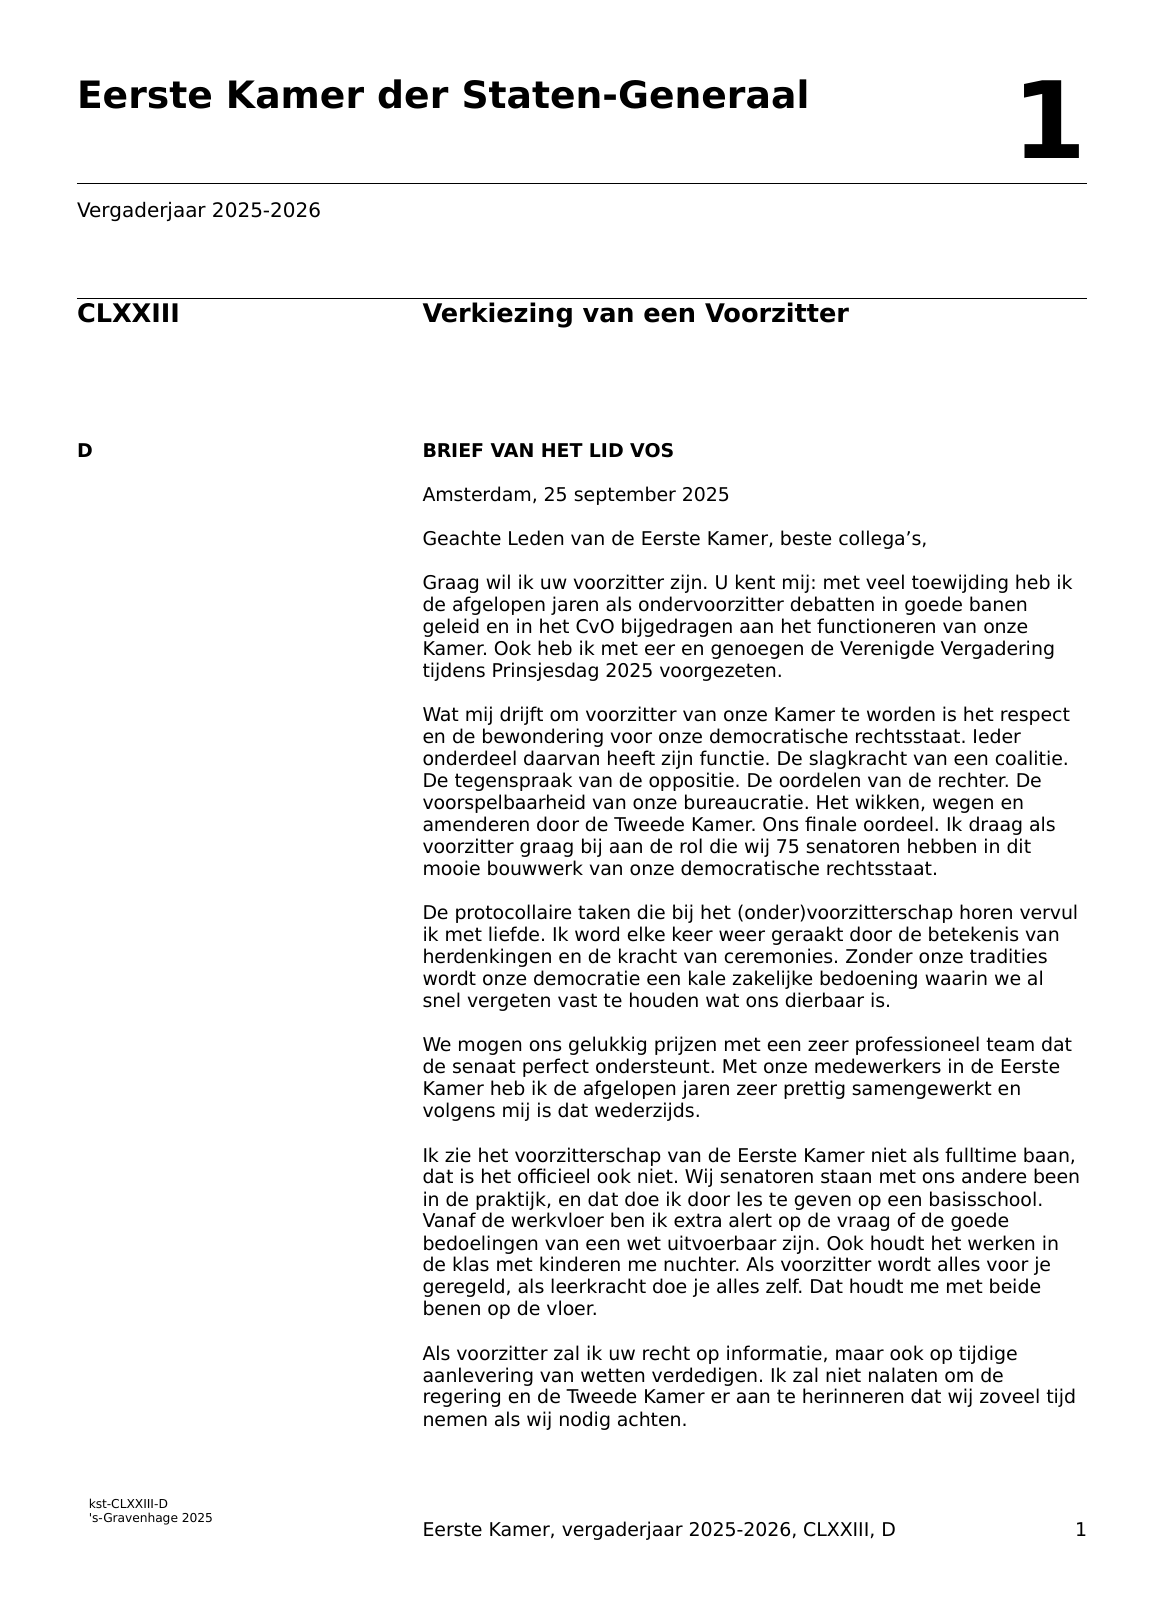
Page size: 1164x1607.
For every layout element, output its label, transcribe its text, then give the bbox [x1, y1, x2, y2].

subtitle CLXXIII Verkiezing van een Voorzitter [77, 299, 1087, 329]
subtitle D BRIEF VAN HET LID VOS [77, 440, 1087, 462]
text Als voorzitter zal ik uw recht op informatie, maar ook op tijdige aanlevering van wetten verdedigen. Ik zal niet nalaten om de regering en de Tweede Kamer er aan te herinneren dat wij zoveel tijd nemen als wij nodig achten. [422, 1342, 1087, 1430]
text De protocollaire taken die bij het (onder)voorzitterschap horen vervul ik met liefde. Ik word elke keer weer geraakt door de betekenis van herdenkingen en de kracht van ceremonies. Zonder onze tradities wordt onze democratie een kale zakelijke bedoening waarin we al snel vergeten vast te houden wat ons dierbaar is. [422, 902, 1087, 1012]
text Geachte Leden van de Eerste Kamer, beste collega’s, [422, 528, 1087, 550]
text We mogen ons gelukkig prijzen met een zeer professioneel team dat de senaat perfect ondersteunt. Met onze medewerkers in de Eerste Kamer heb ik de afgelopen jaren zeer prettig samengewerkt en volgens mij is dat wederzijds. [422, 1034, 1087, 1122]
text kst-CLXXIII-D [88, 1497, 323, 1511]
text Graag wil ik uw voorzitter zijn. U kent mij: met veel toewijding heb ik de afgelopen jaren als ondervoorzitter debatten in goede banen geleid en in het CvO bijgedragen aan het functioneren van onze Kamer. Ook heb ik met eer en genoegen de Verenigde Vergadering tijdens Prinsjesdag 2025 voorgezeten. [422, 572, 1087, 682]
table_header Eerste Kamer der Staten-Generaal [77, 59, 886, 183]
text Amsterdam, 25 september 2025 [422, 484, 1087, 506]
text Wat mij drijft om voorzitter van onze Kamer te worden is het respect en de bewondering voor onze democratische rechtsstaat. Ieder onderdeel daarvan heeft zijn functie. De slagkracht van een coalitie. De tegenspraak van de oppositie. De oordelen van de rechter. De voorspelbaarheid van onze bureaucratie. Het wikken, wegen en amenderen door de Tweede Kamer. Ons finale oordeel. Ik draag als voorzitter graag bij aan de rol die wij 75 senatoren hebben in dit mooie bouwwerk van onze democratische rechtsstaat. [422, 704, 1087, 880]
text 's-Gravenhage 2025 [88, 1511, 323, 1525]
text Ik zie het voorzitterschap van de Eerste Kamer niet als fulltime baan, dat is het officieel ook niet. Wij senatoren staan met ons andere been in de praktijk, en dat doe ik door les te geven op een basisschool. Vanaf de werkvloer ben ik extra alert op de vraag of de goede bedoelingen van een wet uitvoerbaar zijn. Ook houdt het werken in de klas met kinderen me nuchter. Als voorzitter wordt alles voor je geregeld, als leerkracht doe je alles zelf. Dat houdt me met beide benen op de vloer. [422, 1144, 1087, 1320]
table_header 1 [886, 59, 1087, 183]
table_cell Vergaderjaar 2025-2026 [77, 184, 1087, 298]
